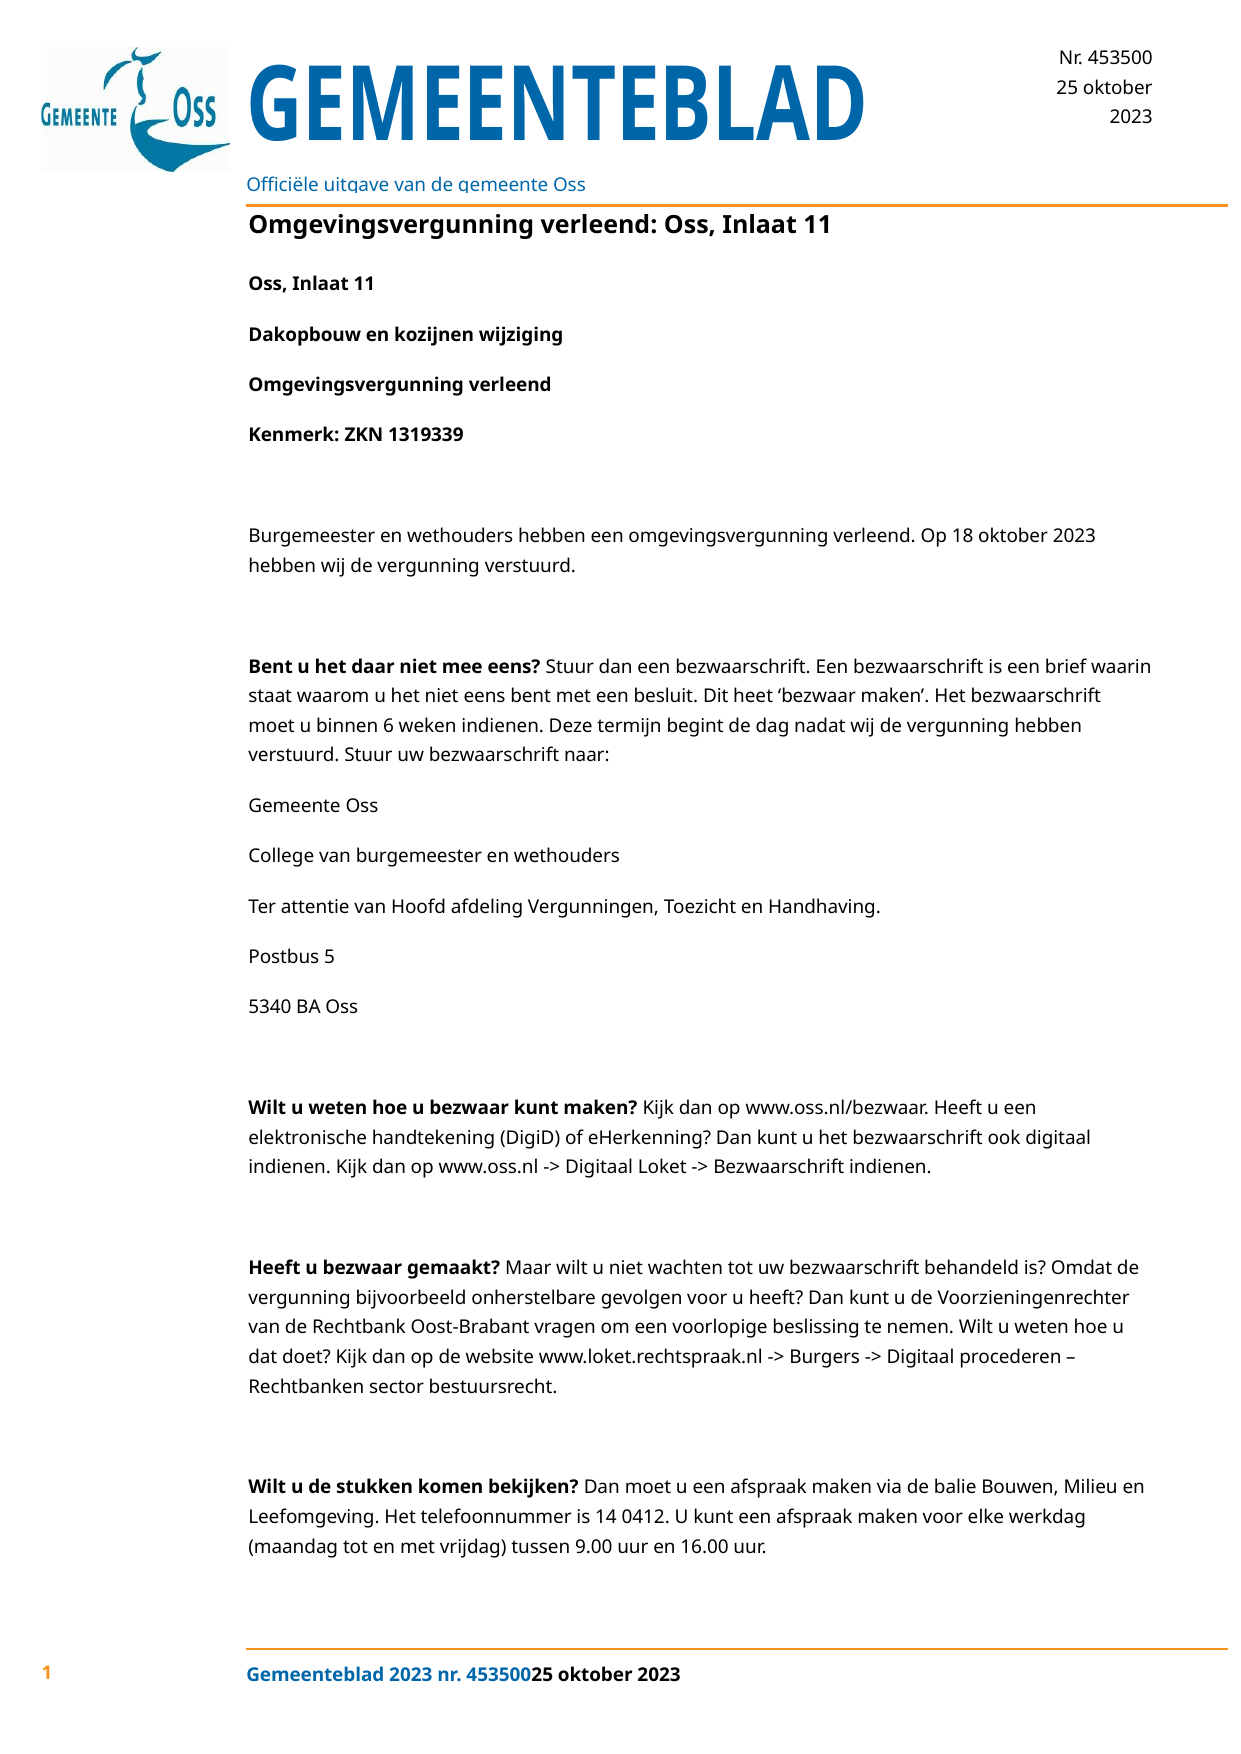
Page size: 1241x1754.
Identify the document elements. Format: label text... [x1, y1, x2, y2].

text 5340 BA Oss [248, 994, 1152, 1019]
text Kenmerk: ZKN 1319339 [248, 422, 1152, 447]
text Dakopbouw en kozijnen wijziging [248, 321, 1152, 346]
text Oss, Inlaat 11 [248, 270, 1152, 296]
text Gemeente Oss [248, 792, 1152, 818]
text Heeft u bezwaar gemaakt? Maar wilt u niet wachten tot uw bezwaarschrift behandeld is? Omdat de vergunning bijvoorbeeld onherstelbare gevolgen voor u heeft? Dan kunt u de Voorzieningenrechter van de Rechtbank Oost-Brabant vragen om een voorlopige beslissing te nemen. Wilt u weten hoe u dat doet? Kijk dan op de website www.loket.rechtspraak.nl -> Burgers -> Digitaal procederen – Rechtbanken sector bestuursrecht. [248, 1254, 1152, 1398]
text Postbus 5 [248, 943, 1152, 969]
text Ter attentie van Hoofd afdeling Vergunningen, Toezicht en Handhaving. [248, 893, 1152, 918]
text Omgevingsvergunning verleend [248, 371, 1152, 397]
text Bent u het daar niet mee eens? Stuur dan een bezwaarschrift. Een bezwaarschrift is een brief waarin staat waarom u het niet eens bent met een besluit. Dit heet ‘bezwaar maken’. Het bezwaarschrift moet u binnen 6 weken indienen. Deze termijn begint de dag nadat wij de vergunning hebben verstuurd. Stuur uw bezwaarschrift naar: [248, 653, 1152, 767]
text Burgemeester en wethouders hebben een omgevingsvergunning verleend. Op 18 oktober 2023 hebben wij de vergunning verstuurd. [248, 522, 1152, 578]
picture [41, 47, 231, 172]
text Wilt u de stukken komen bekijken? Dan moet u een afspraak maken via de balie Bouwen, Milieu en Leefomgeving. Het telefoonnummer is 14 0412. U kunt een afspraak maken voor elke werkdag (maandag tot en met vrijdag) tussen 9.00 uur en 16.00 uur. [248, 1474, 1152, 1558]
text College van burgemeester en wethouders [248, 842, 1152, 868]
text Omgevingsvergunning verleend: Oss, Inlaat 11 [248, 207, 1152, 241]
text Wilt u weten hoe u bezwaar kunt maken? Kijk dan op www.oss.nl/bezwaar. Heeft u een elektronische handtekening (DigiD) of eHerkenning? Dan kunt u het bezwaarschrift ook digitaal indienen. Kijk dan op www.oss.nl -> Digitaal Loket -> Bezwaarschrift indienen. [248, 1094, 1152, 1179]
